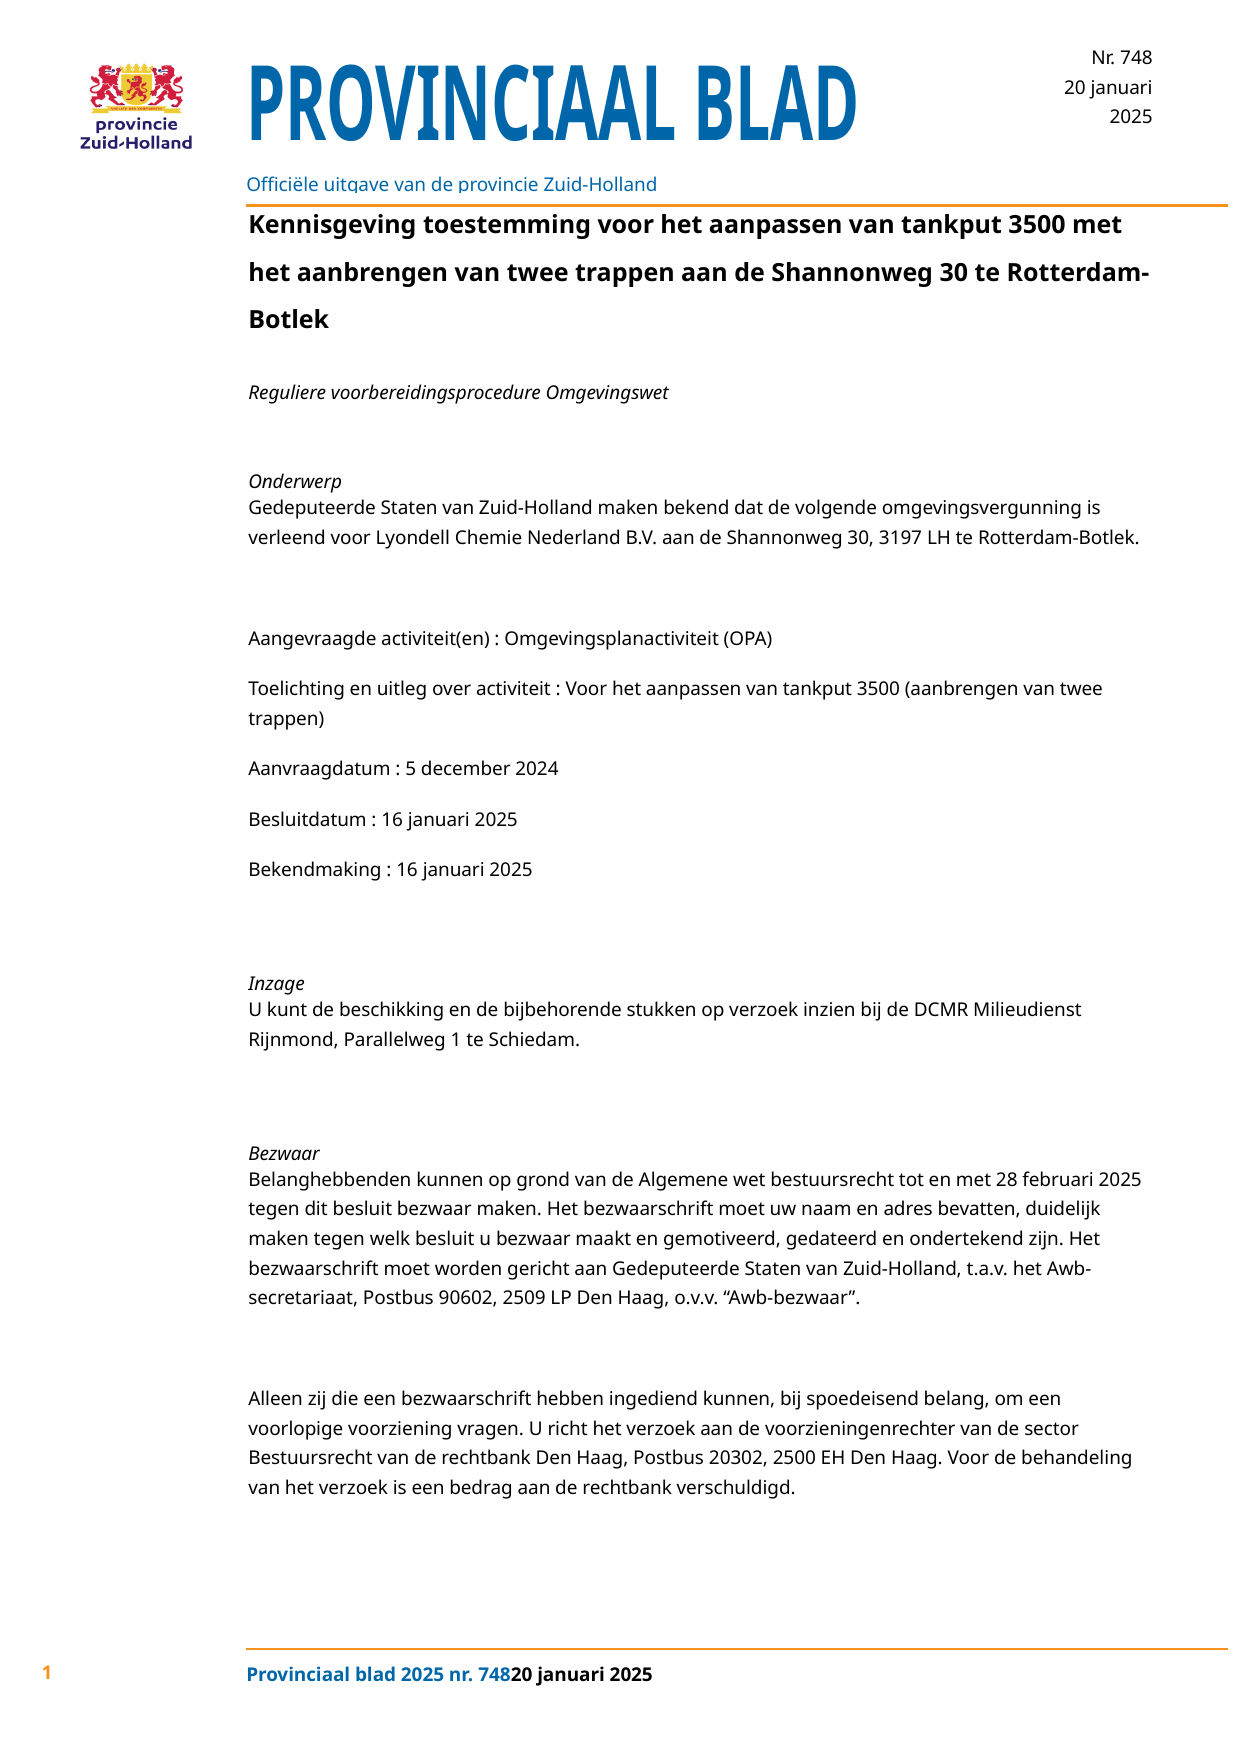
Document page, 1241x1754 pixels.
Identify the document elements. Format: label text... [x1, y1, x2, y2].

text Toelichting en uitleg over activiteit : Voor het aanpassen van tankput 3500 (aanbrengen van twee trappen) [248, 675, 1152, 731]
text Aangevraagde activiteit(en) : Omgevingsplanactiviteit (OPA) [248, 625, 1152, 651]
picture [41, 47, 231, 172]
text Besluitdatum : 16 januari 2025 [248, 806, 1152, 831]
text Onderwerp [248, 469, 1152, 494]
text Gedeputeerde Staten van Zuid-Holland maken bekend dat de volgende omgevingsvergunning is verleend voor Lyondell Chemie Nederland B.V. aan de Shannonweg 30, 3197 LH te Rotterdam-Botlek. [248, 494, 1152, 550]
text Inzage [248, 971, 1152, 996]
text U kunt de beschikking en de bijbehorende stukken op verzoek inzien bij de DCMR Milieudienst Rijnmond, Parallelweg 1 te Schiedam. [248, 996, 1152, 1052]
text Aanvraagdatum : 5 december 2024 [248, 755, 1152, 781]
text Belanghebbenden kunnen op grond van de Algemene wet bestuursrecht tot en met 28 februari 2025 tegen dit besluit bezwaar maken. Het bezwaarschrift moet uw naam en adres bevatten, duidelijk maken tegen welk besluit u bezwaar maakt en gemotiveerd, gedateerd en ondertekend zijn. Het bezwaarschrift moet worden gericht aan Gedeputeerde Staten van Zuid-Holland, t.a.v. het Awb-secretariaat, Postbus 90602, 2509 LP Den Haag, o.v.v. “Awb-bezwaar”. [248, 1166, 1152, 1310]
text Bekendmaking : 16 januari 2025 [248, 856, 1152, 882]
text Reguliere voorbereidingsprocedure Omgevingswet [248, 379, 1152, 405]
text Bezwaar [248, 1140, 1152, 1166]
text Kennisgeving toestemming voor het aanpassen van tankput 3500 met het aanbrengen van twee trappen aan de Shannonweg 30 te Rotterdam-Botlek [248, 207, 1152, 336]
text Alleen zij die een bezwaarschrift hebben ingediend kunnen, bij spoedeisend belang, om een voorlopige voorziening vragen. U richt het verzoek aan de voorzieningenrechter van de sector Bestuursrecht van de rechtbank Den Haag, Postbus 20302, 2500 EH Den Haag. Voor de behandeling van het verzoek is een bedrag aan de rechtbank verschuldigd. [248, 1385, 1152, 1499]
